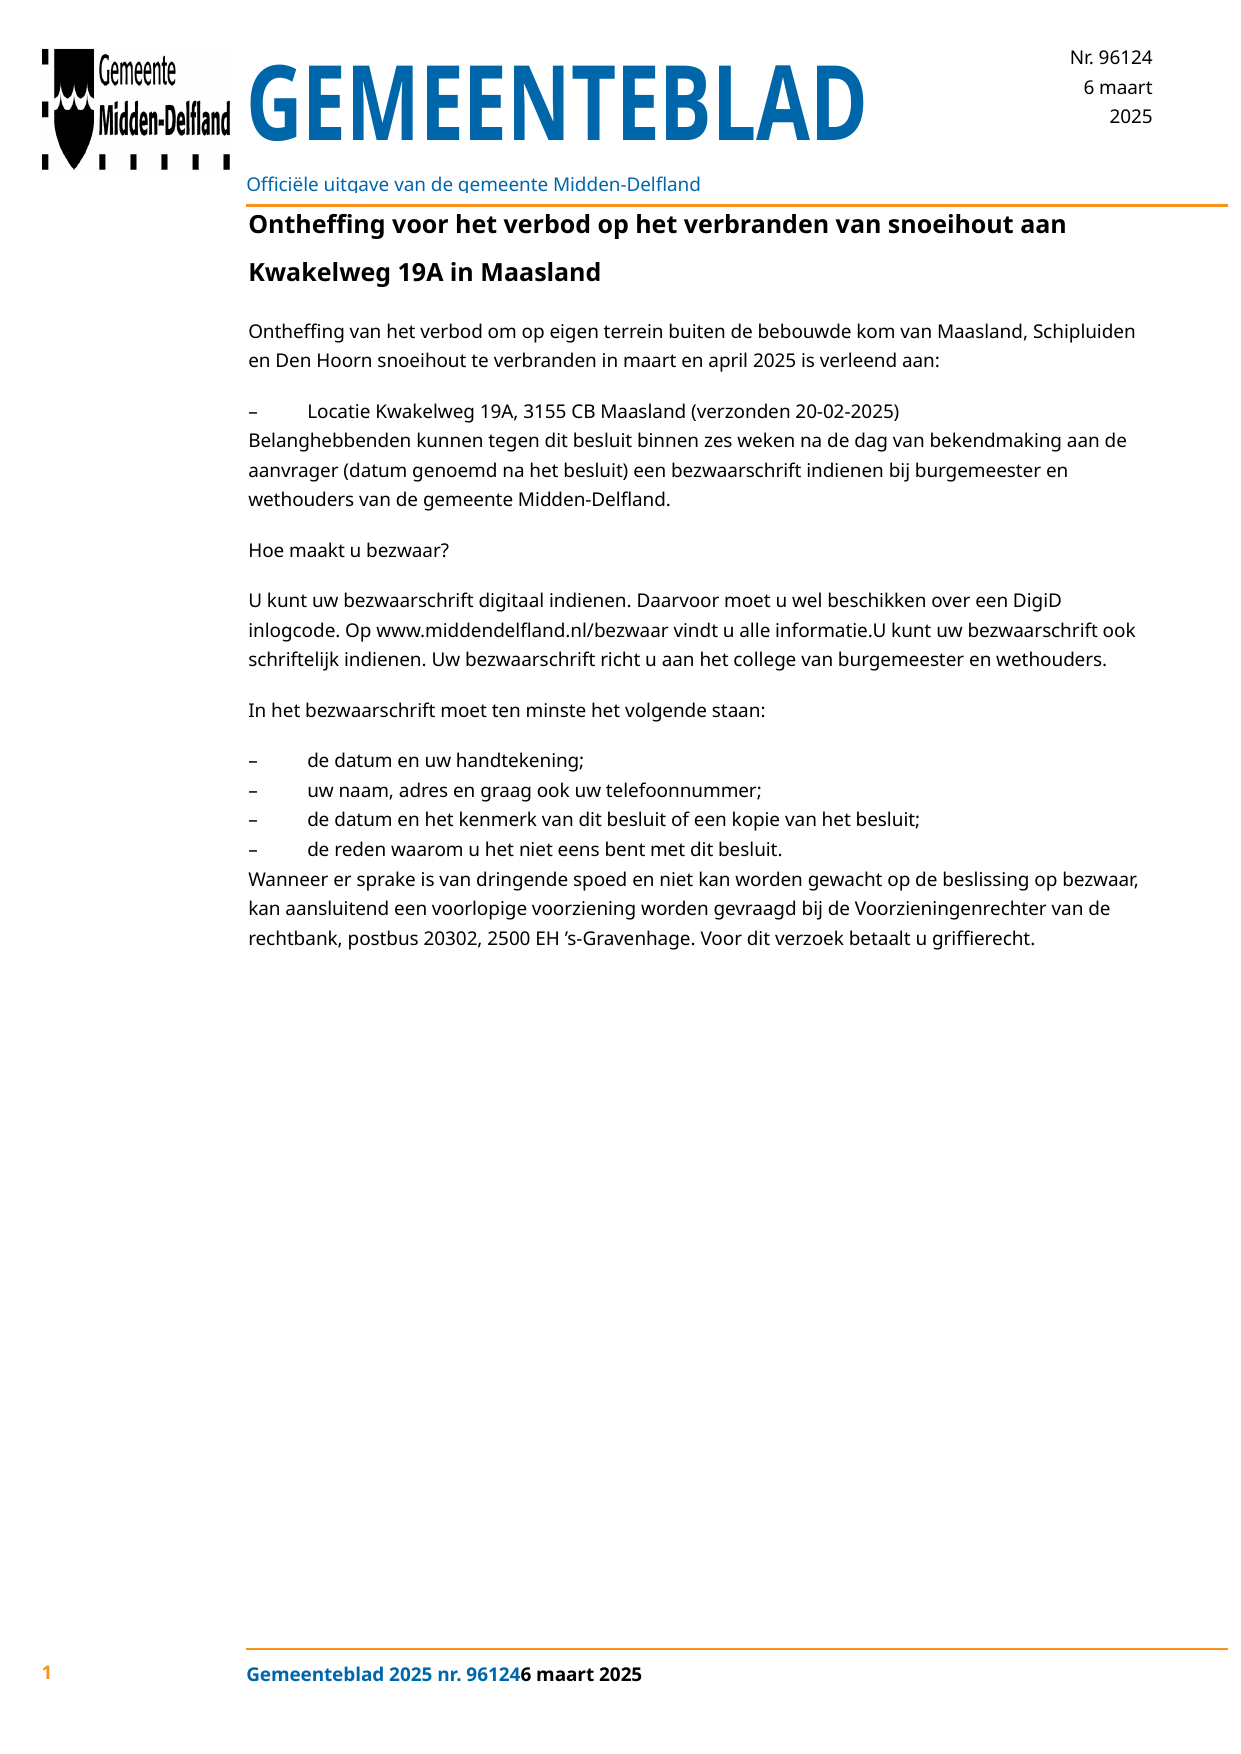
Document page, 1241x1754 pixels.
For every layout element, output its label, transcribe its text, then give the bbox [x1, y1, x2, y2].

list de datum en uw handtekening; [248, 747, 1152, 773]
text Hoe maakt u bezwaar? [248, 537, 1152, 563]
list de reden waarom u het niet eens bent met dit besluit. [248, 836, 1152, 862]
list de datum en het kenmerk van dit besluit of een kopie van het besluit; [248, 807, 1152, 832]
text Ontheffing van het verbod om op eigen terrein buiten de bebouwde kom van Maasland, Schipluiden en Den Hoorn snoeihout te verbranden in maart en april 2025 is verleend aan: [248, 318, 1152, 373]
text Ontheffing voor het verbod op het verbranden van snoeihout aan Kwakelweg 19A in Maasland [248, 207, 1152, 288]
picture [41, 47, 231, 172]
list Locatie Kwakelweg 19A, 3155 CB Maasland (verzonden 20-02-2025) [248, 398, 1152, 424]
text ​Wanneer er sprake is van dringende spoed en niet kan worden gewacht op de beslissing op bezwaar, kan aansluitend een voorlopige voorziening worden gevraagd bij de Voorzieningenrechter van de rechtbank, postbus 20302, 2500 EH ’s-Gravenhage. Voor dit verzoek betaalt u griffierecht. [248, 866, 1152, 951]
list uw naam, adres en graag ook uw telefoonnummer; [248, 777, 1152, 803]
text U kunt uw bezwaarschrift digitaal indienen. Daarvoor moet u wel beschikken over een DigiD inlogcode. Op www.middendelfland.nl/bezwaar vindt u alle informatie.U kunt uw bezwaarschrift ook schriftelijk indienen. Uw bezwaarschrift richt u aan het college van burgemeester en wethouders. [248, 587, 1152, 672]
text In het bezwaarschrift moet ten minste het volgende staan: [248, 697, 1152, 723]
text Belanghebbenden kunnen tegen dit besluit binnen zes weken na de dag van bekendmaking aan de aanvrager (datum genoemd na het besluit) een bezwaarschrift indienen bij burgemeester en wethouders van de gemeente Midden-Delfland. [248, 427, 1152, 512]
